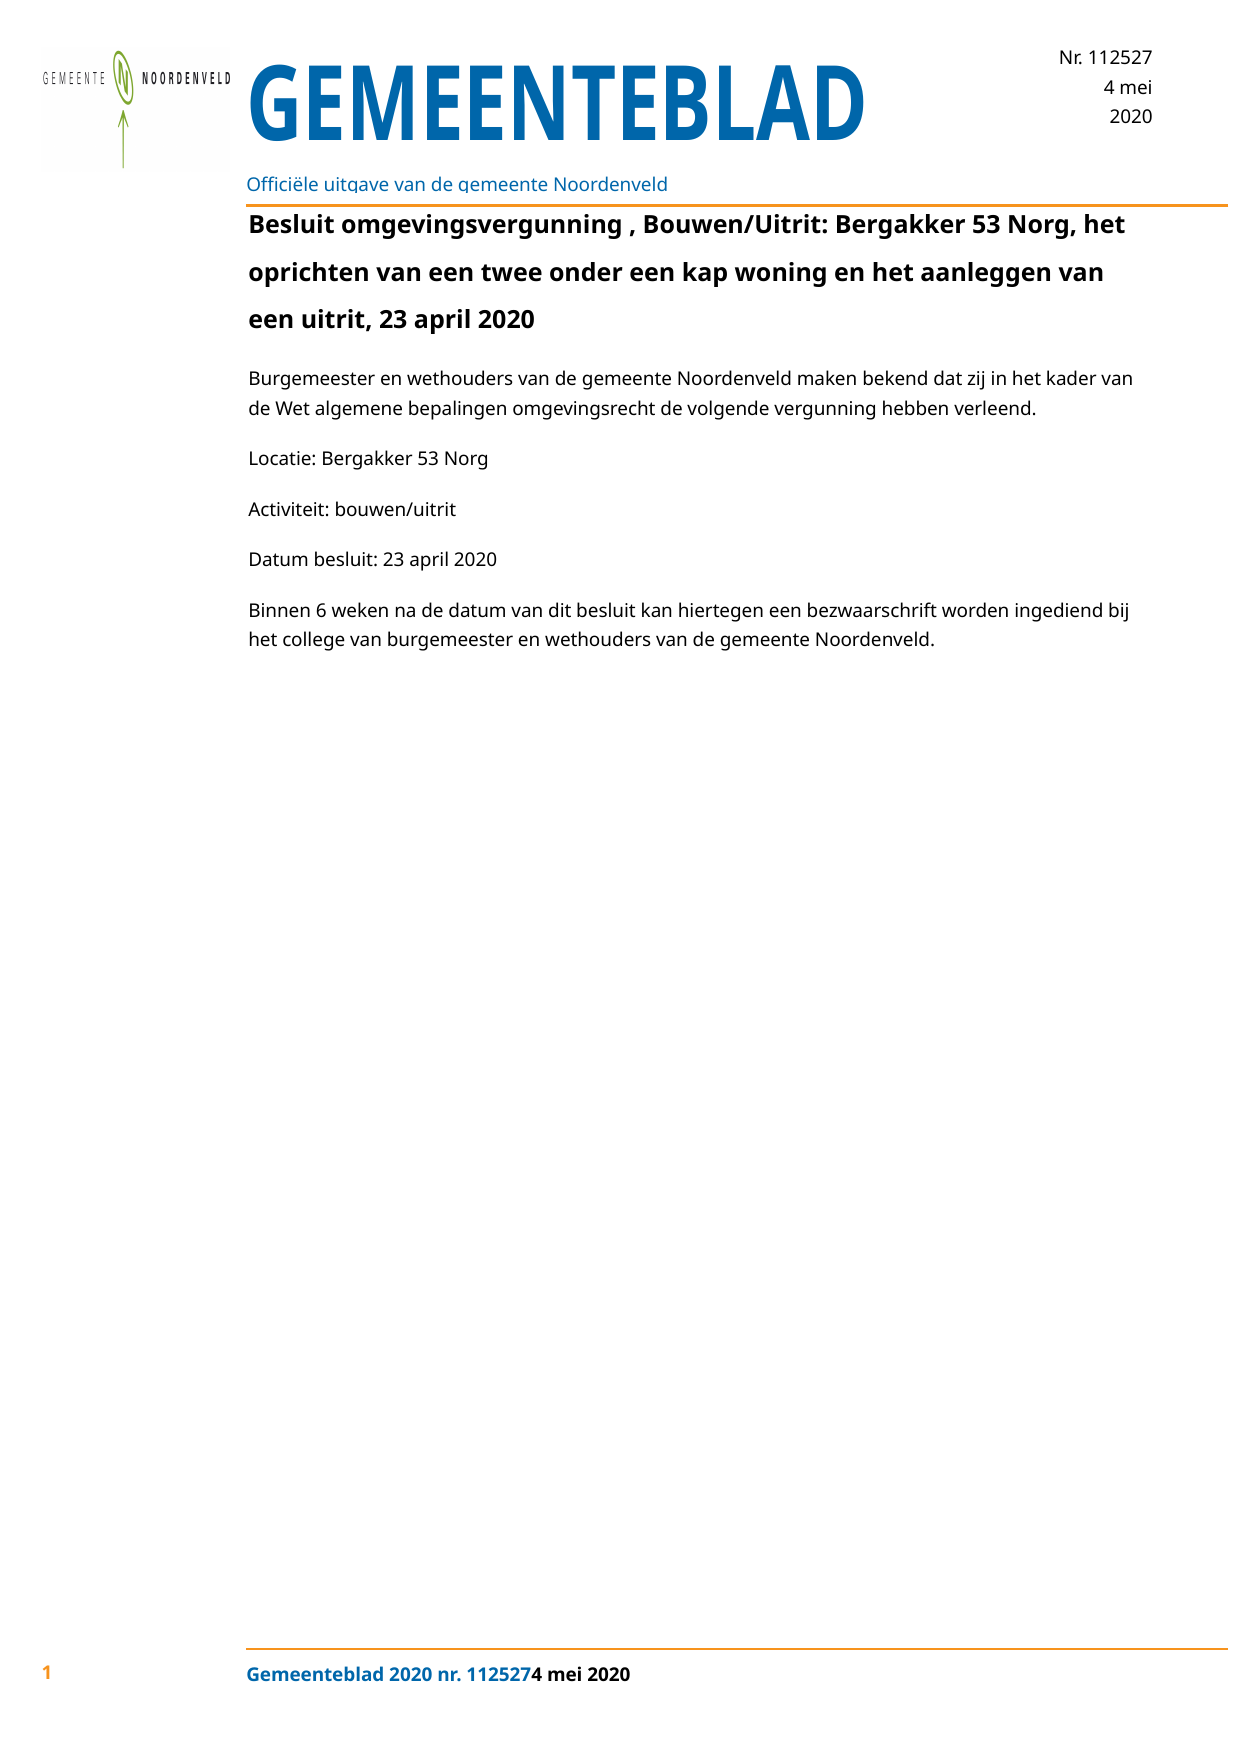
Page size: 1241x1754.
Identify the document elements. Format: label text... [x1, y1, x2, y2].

text Activiteit: bouwen/uitrit [248, 496, 1152, 522]
text Locatie: Bergakker 53 Norg [248, 446, 1152, 471]
text Datum besluit: 23 april 2020 [248, 546, 1152, 572]
picture [41, 47, 231, 172]
text Besluit omgevingsvergunning , Bouwen/Uitrit: Bergakker 53 Norg, het oprichten van een twee onder een kap woning en het aanleggen van een uitrit, 23 april 2020 [248, 207, 1152, 336]
text Burgemeester en wethouders van de gemeente Noordenveld maken bekend dat zij in het kader van de Wet algemene bepalingen omgevingsrecht de volgende vergunning hebben verleend. [248, 366, 1152, 421]
text Binnen 6 weken na de datum van dit besluit kan hiertegen een bezwaarschrift worden ingediend bij het college van burgemeester en wethouders van de gemeente Noordenveld. [248, 597, 1152, 652]
